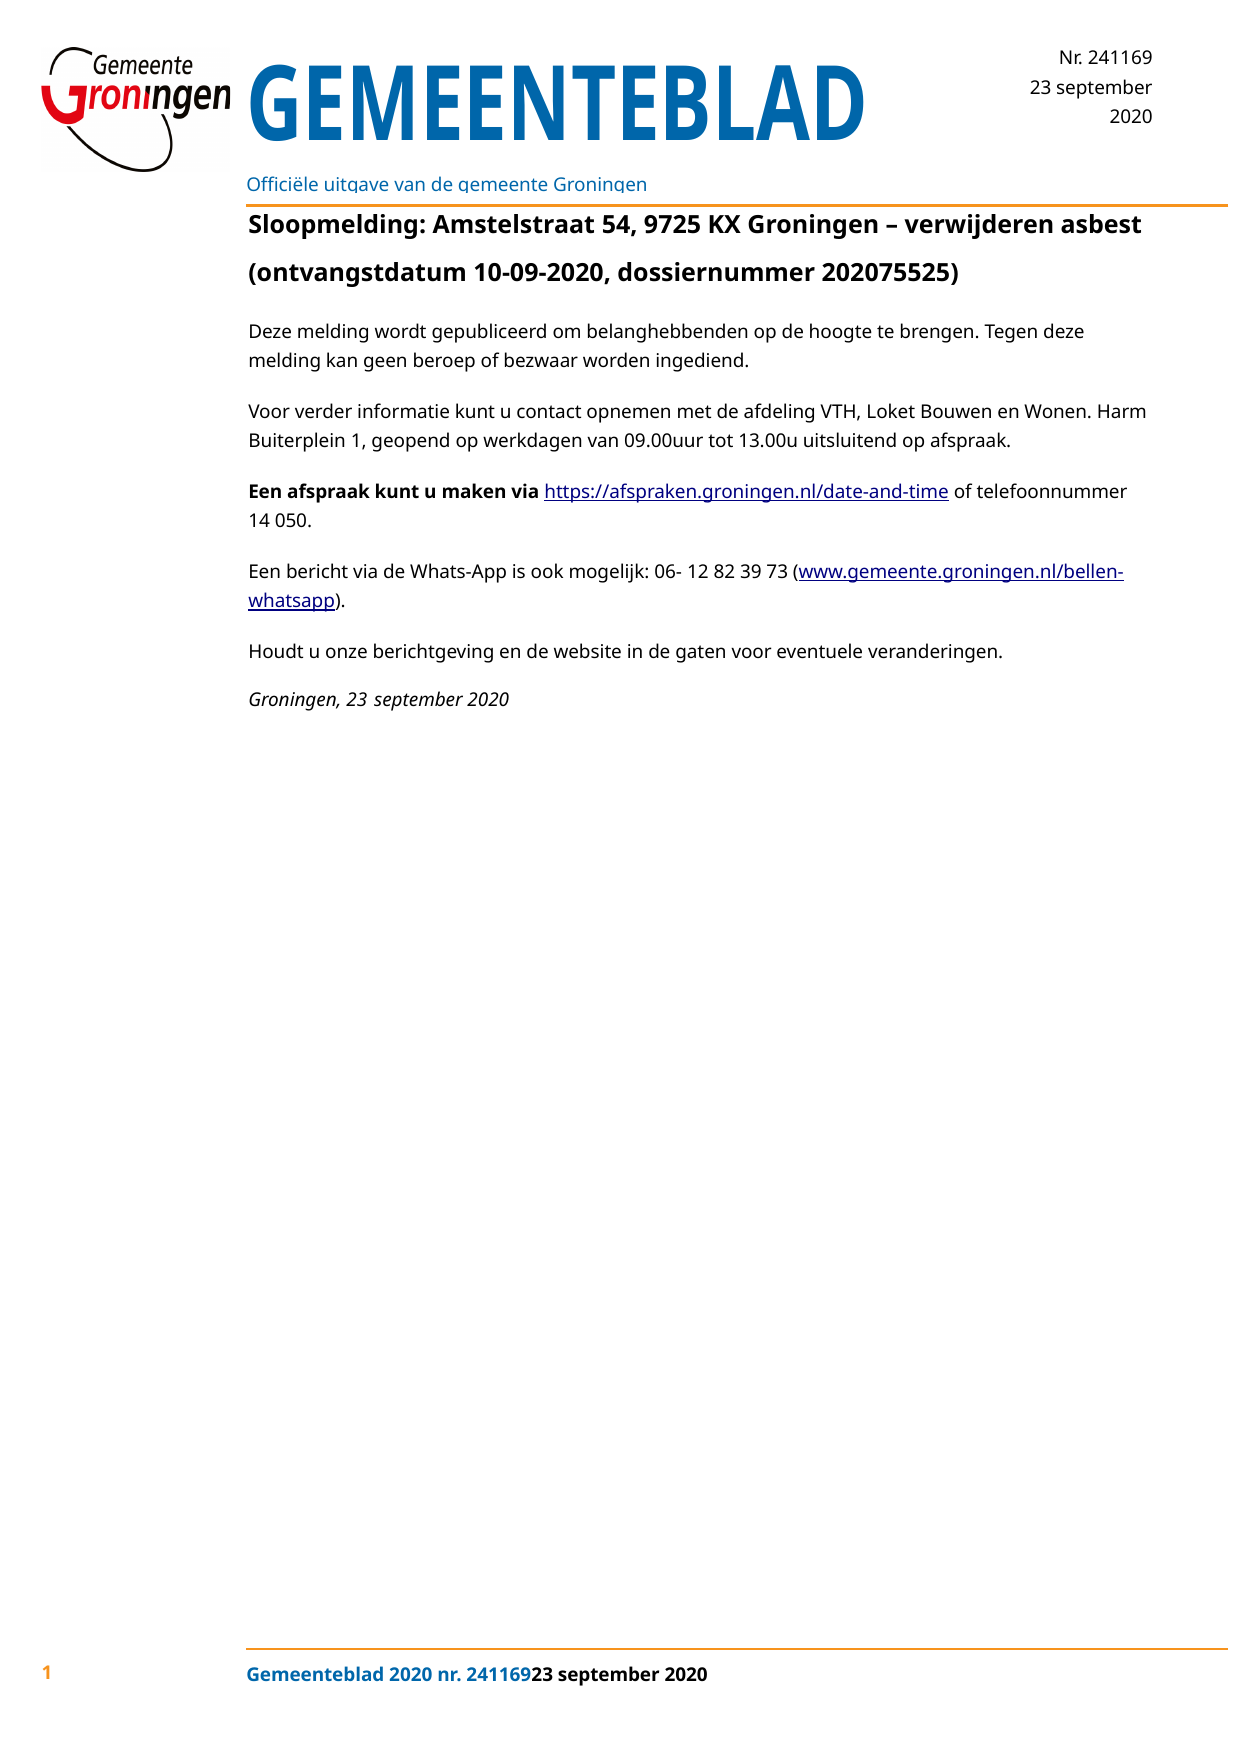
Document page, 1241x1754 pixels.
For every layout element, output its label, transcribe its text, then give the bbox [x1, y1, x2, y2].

text Deze melding wordt gepubliceerd om belanghebbenden op de hoogte te brengen. Tegen deze melding kan geen beroep of bezwaar worden ingediend. [248, 318, 1152, 373]
text Een bericht via de Whats-App is ook mogelijk: 06- 12 82 39 73 (www.gemeente.groningen.nl/bellen-whatsapp). [248, 558, 1152, 613]
text Voor verder informatie kunt u contact opnemen met de afdeling VTH, Loket Bouwen en Wonen. Harm Buiterplein 1, geopend op werkdagen van 09.00uur tot 13.00u uitsluitend op afspraak. [248, 398, 1152, 453]
picture [41, 47, 231, 172]
text Sloopmelding: Amstelstraat 54, 9725 KX Groningen – verwijderen asbest (ontvangstdatum 10-09-2020, dossiernummer 202075525) [248, 207, 1152, 288]
text Een afspraak kunt u maken via https://afspraken.groningen.nl/date-and-time of telefoonnummer 14 050. [248, 478, 1152, 533]
text Groningen, 23 september 2020 [248, 686, 1152, 711]
text Houdt u onze berichtgeving en de website in de gaten voor eventuele veranderingen. [248, 638, 1152, 664]
